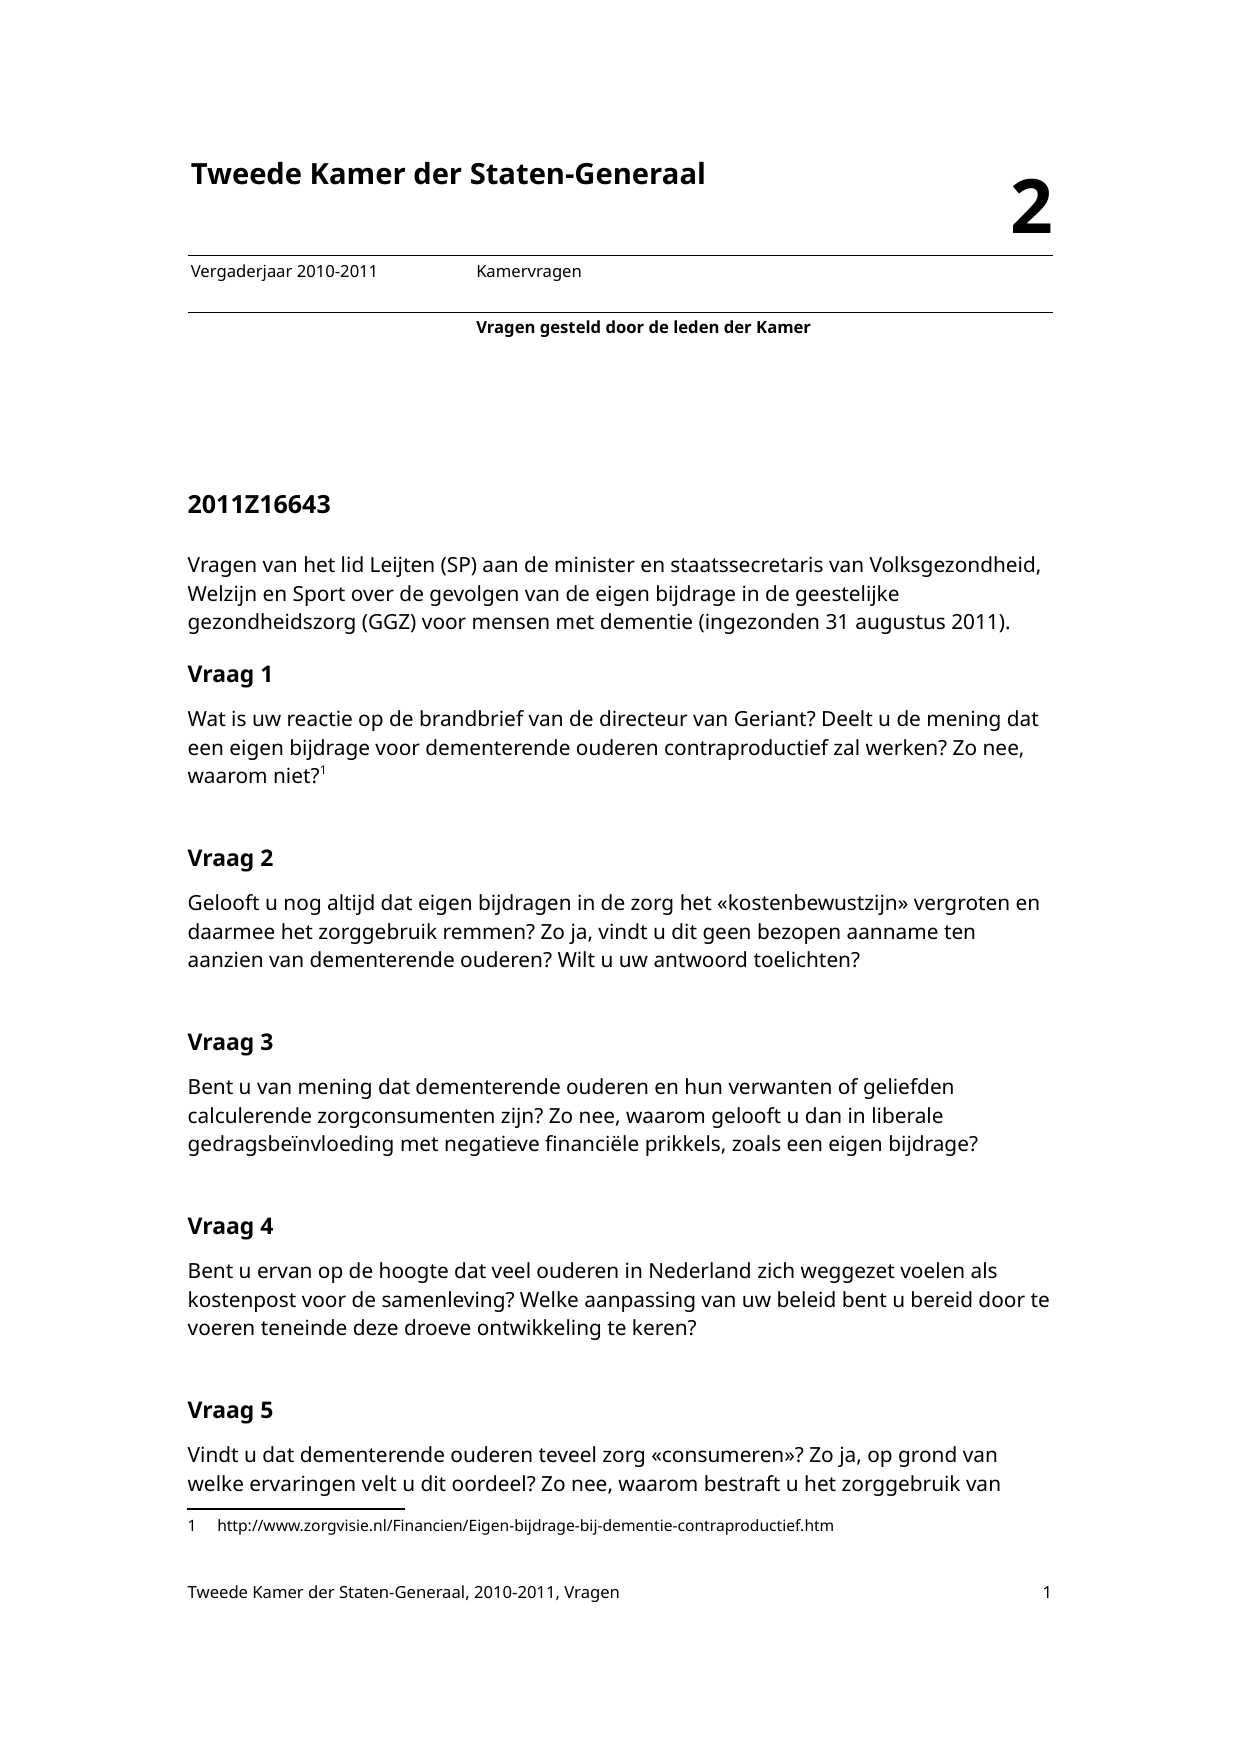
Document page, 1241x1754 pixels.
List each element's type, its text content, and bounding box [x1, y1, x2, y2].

text Vragen van het lid Leijten (SP) aan de minister en staatssecretaris van Volksgezondheid, Welzijn en Sport over de gevolgen van de eigen bijdrage in de geestelijke gezondheidszorg (GGZ) voor mensen met dementie (ingezonden 31 augustus 2011). [187, 550, 1053, 636]
subtitle Vraag 5 [187, 1394, 1053, 1426]
table_cell Kamervragen [473, 256, 1053, 312]
table_cell Vergaderjaar 2010-2011 [188, 256, 473, 312]
subtitle Vraag 4 [187, 1210, 1053, 1242]
text Wat is uw reactie op de brandbrief van de directeur van Geriant? Deelt u de mening dat een eigen bijdrage voor dementerende ouderen contraproductief zal werken? Zo nee, waarom niet? [187, 704, 1053, 790]
table_cell [188, 313, 473, 339]
text Vindt u dat dementerende ouderen teveel zorg «consumeren»? Zo ja, op grond van welke ervaringen velt u dit oordeel? Zo nee, waarom bestraft u het zorggebruik van [187, 1441, 1053, 1497]
subtitle Vraag 1 [187, 658, 1053, 689]
text http://www.zorgvisie.nl/Financien/Eigen-bijdrage-bij-dementie-contraproductief.htm [187, 1508, 1053, 1536]
text 2011Z16643 [187, 487, 1053, 521]
subtitle Vraag 2 [187, 842, 1053, 873]
table_header Tweede Kamer der Staten-Generaal [188, 150, 879, 255]
text Bent u van mening dat dementerende ouderen en hun verwanten of geliefden calculerende zorgconsumenten zijn? Zo nee, waarom gelooft u dan in liberale gedragsbeïnvloeding met negatieve financiële prikkels, zoals een eigen bijdrage? [187, 1072, 1053, 1158]
table_cell Vragen gesteld door de leden der Kamer [473, 313, 1053, 339]
text Gelooft u nog altijd dat eigen bijdragen in de zorg het «kostenbewustzijn» vergroten en daarmee het zorggebruik remmen? Zo ja, vindt u dit geen bezopen aanname ten aanzien van dementerende ouderen? Wilt u uw antwoord toelichten? [187, 888, 1053, 974]
text Bent u ervan op de hoogte dat veel ouderen in Nederland zich weggezet voelen als kostenpost voor de samenleving? Welke aanpassing van uw beleid bent u bereid door te voeren teneinde deze droeve ontwikkeling te keren? [187, 1257, 1053, 1342]
subtitle Vraag 3 [187, 1026, 1053, 1057]
table_header 2 [880, 150, 1053, 255]
